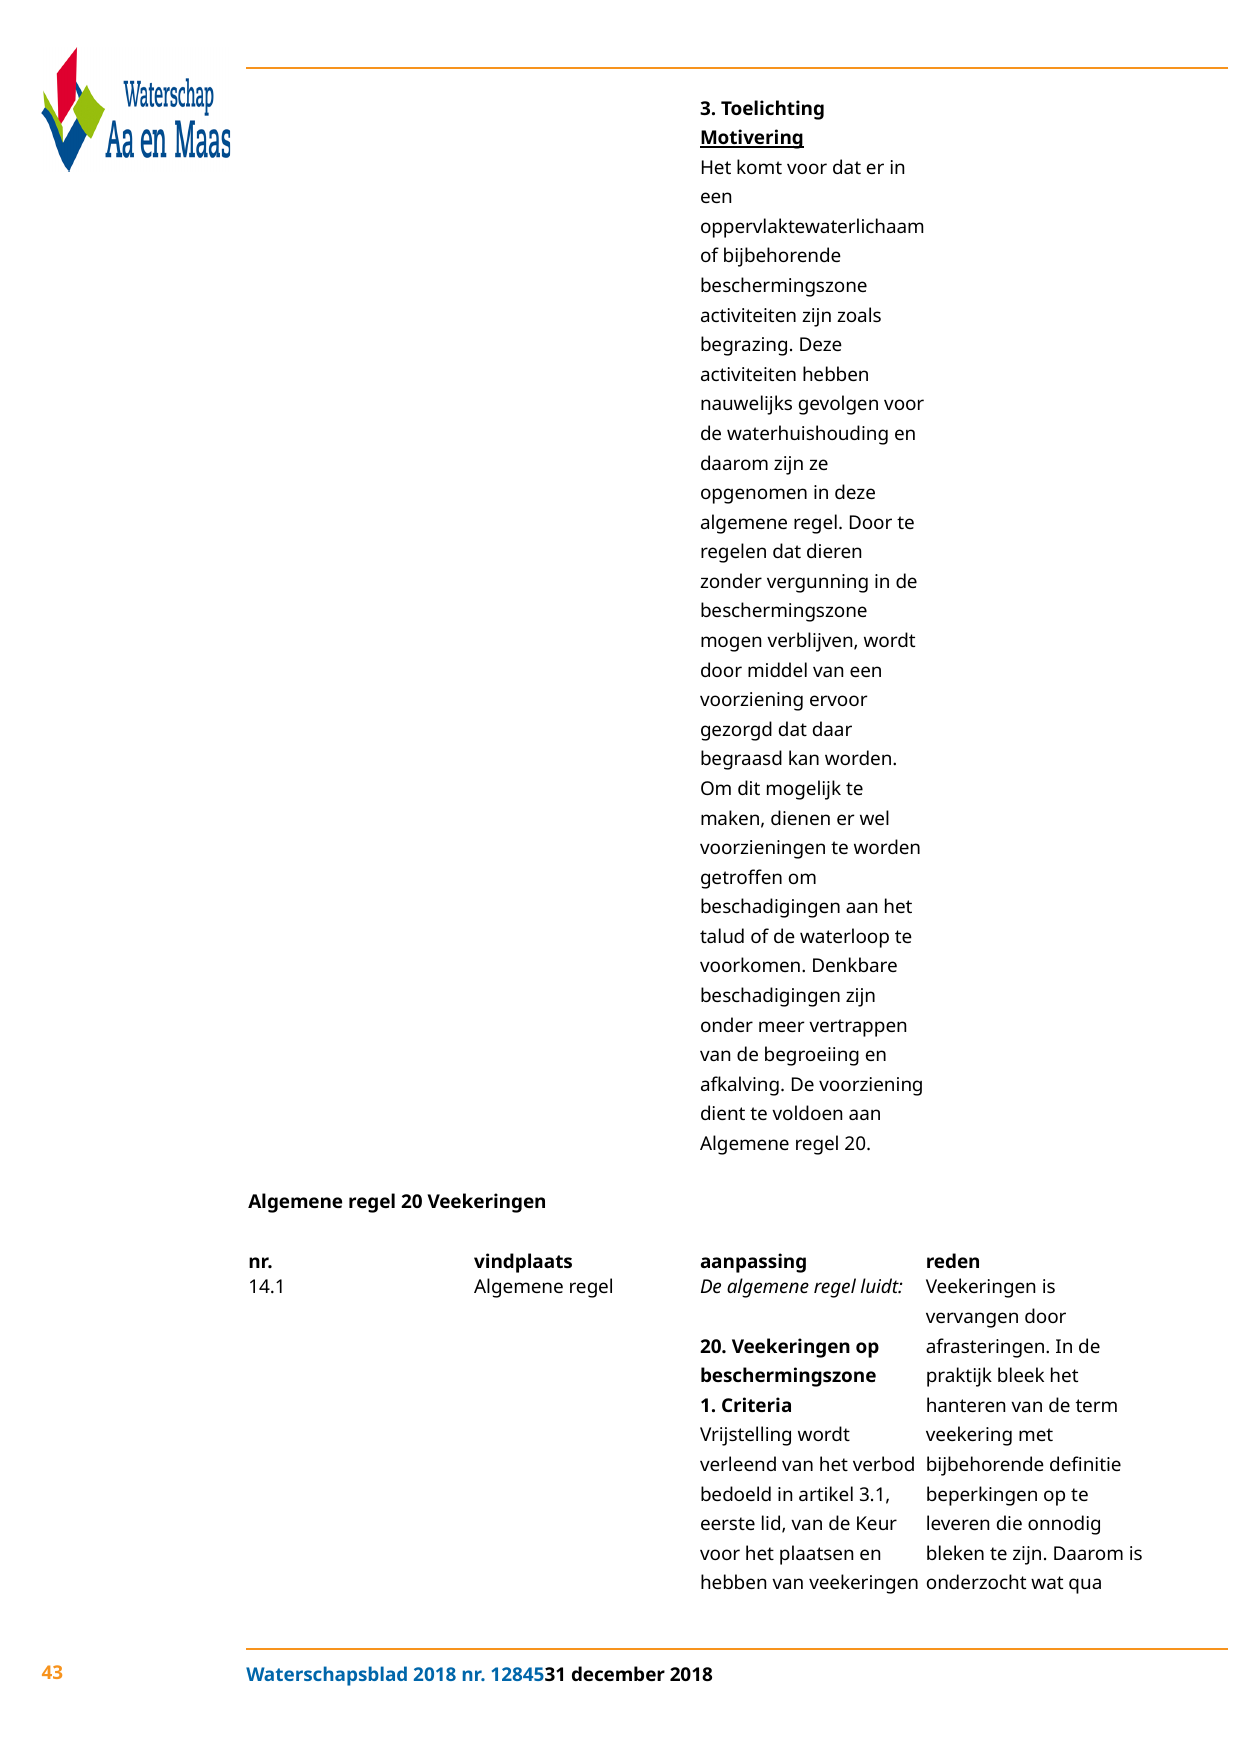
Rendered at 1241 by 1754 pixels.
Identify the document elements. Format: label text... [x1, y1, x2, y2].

table_cell 14.1 [248, 1274, 474, 1595]
table_cell [248, 95, 474, 1156]
table_cell [926, 95, 1152, 1156]
table_cell [474, 95, 700, 1156]
picture [41, 47, 231, 172]
text Algemene regel 20 Veekeringen [248, 1189, 1152, 1214]
table_header vindplaats [474, 1248, 700, 1274]
table_cell Veekeringen is vervangen door afrasteringen. In de praktijk bleek het hanteren van de term veekering met bijbehorende definitie beperkingen op te leveren die onnodig bleken te zijn. Daarom is onderzocht wat qua [926, 1274, 1152, 1595]
table_header aanpassing [700, 1248, 926, 1274]
table_header nr. [248, 1248, 474, 1274]
table_cell 3. Toelichting Motivering Het komt voor dat er in een oppervlaktewaterlichaam of bijbehorende beschermingszone activiteiten zijn zoals begrazing. Deze activiteiten hebben nauwelijks gevolgen voor de waterhuishouding en daarom zijn ze opgenomen in deze algemene regel. Door te regelen dat dieren zonder vergunning in de beschermingszone mogen verblijven, wordt door middel van een voorziening ervoor gezorgd dat daar begraasd kan worden. Om dit mogelijk te maken, dienen er wel voorzieningen te worden getroffen om beschadigingen aan het talud of de waterloop te voorkomen. Denkbare beschadigingen zijn onder meer vertrappen van de begroeiing en afkalving. De voorziening dient te voldoen aan Algemene regel 20. [700, 95, 926, 1156]
table_cell Algemene regel [474, 1274, 700, 1595]
table_header reden [926, 1248, 1152, 1274]
table_cell De algemene regel luidt: 20. Veekeringen op beschermingszone 1. Criteria Vrijstelling wordt verleend van het verbod bedoeld in artikel 3.1, eerste lid, van de Keur voor het plaatsen en hebben van veekeringen [700, 1274, 926, 1595]
